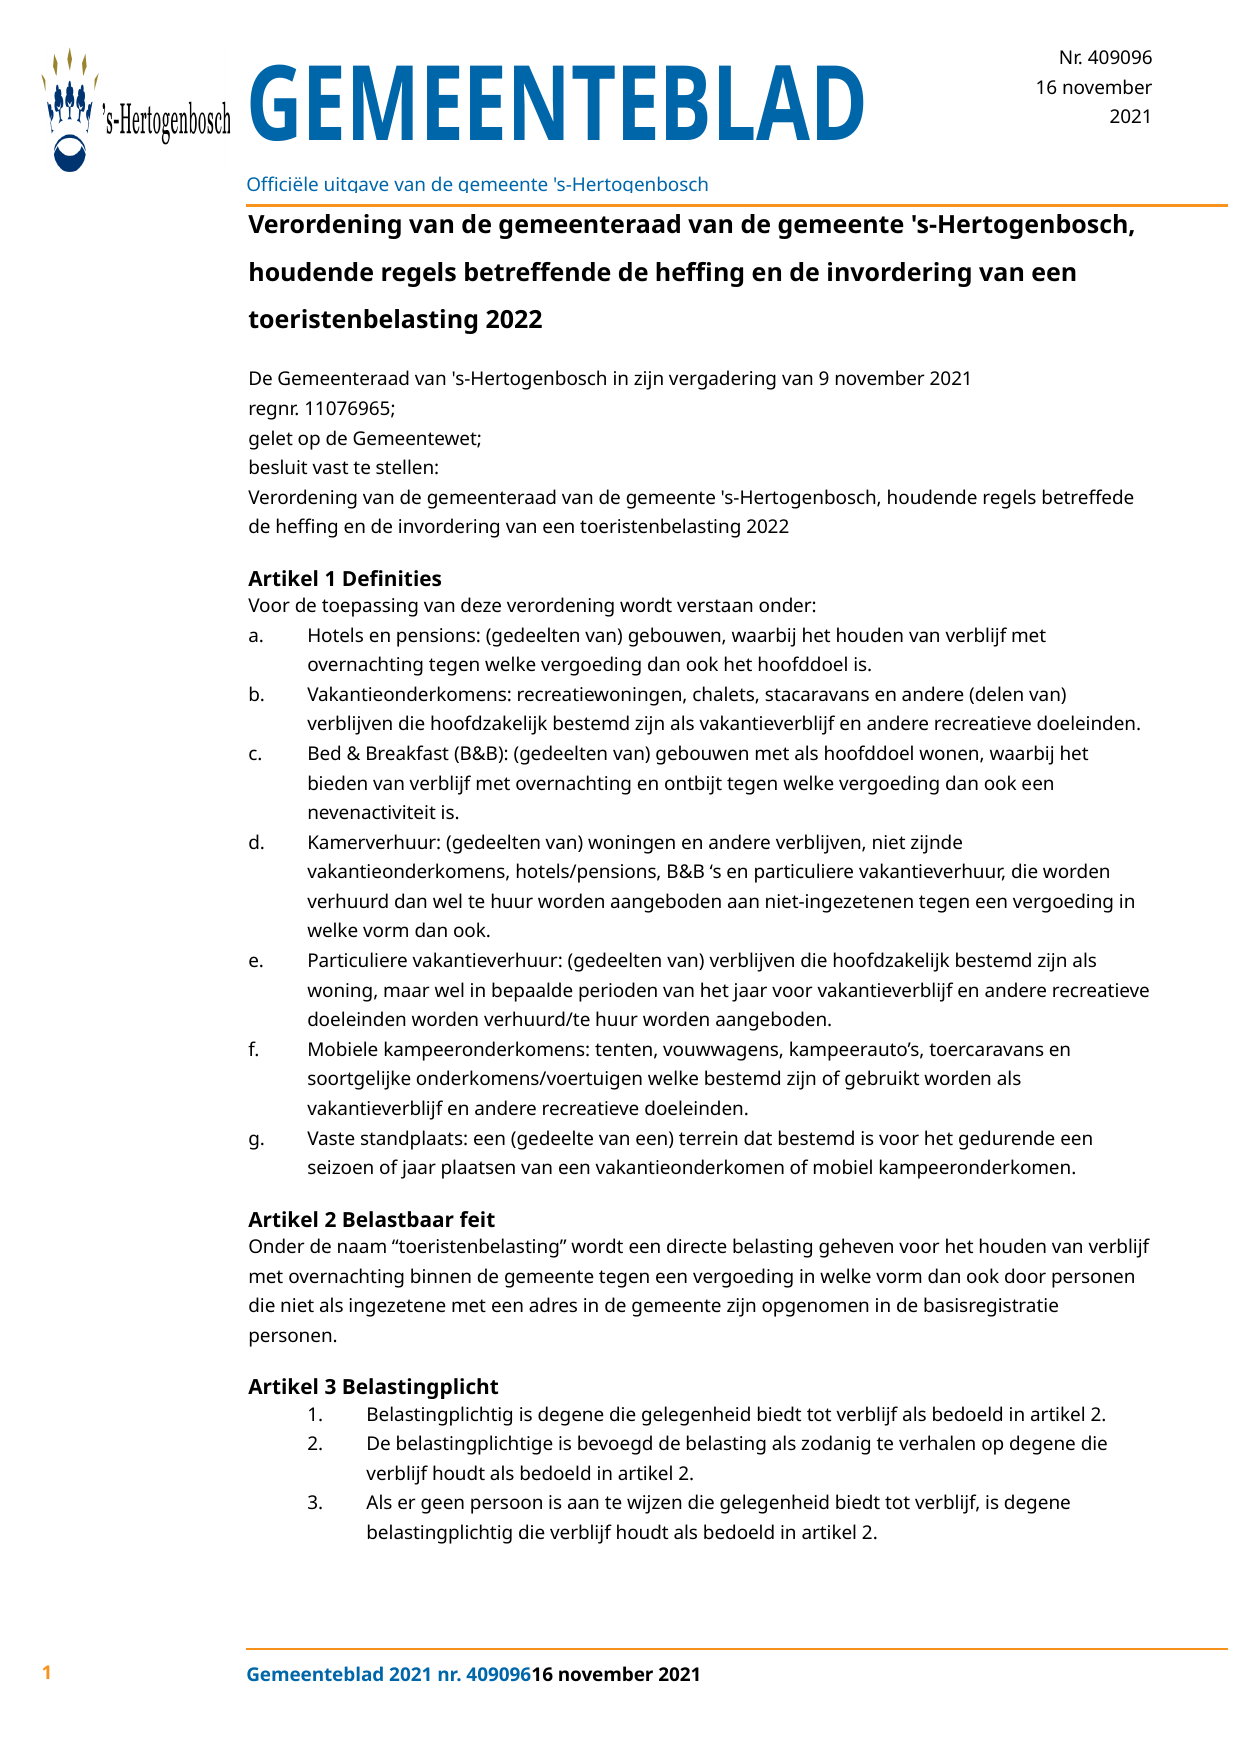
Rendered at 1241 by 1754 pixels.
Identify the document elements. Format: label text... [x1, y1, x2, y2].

list Vaste standplaats: een (gedeelte van een) terrein dat bestemd is voor het gedurende een seizoen of jaar plaatsen van een vakantieonderkomen of mobiel kampeeronderkomen. [248, 1125, 1152, 1180]
list Als er geen persoon is aan te wijzen die gelegenheid biedt tot verblijf, is degene belastingplichtig die verblijf houdt als bedoeld in artikel 2. [307, 1489, 1152, 1545]
text Artikel 2 Belastbaar feit [248, 1205, 1152, 1233]
list Bed & Breakfast (B&B): (gedeelten van) gebouwen met als hoofddoel wonen, waarbij het bieden van verblijf met overnachting en ontbijt tegen welke vergoeding dan ook een nevenactiviteit is. [248, 740, 1152, 825]
picture [41, 47, 231, 172]
text Onder de naam “toeristenbelasting” wordt een directe belasting geheven voor het houden van verblijf met overnachting binnen de gemeente tegen een vergoeding in welke vorm dan ook door personen die niet als ingezetene met een adres in de gemeente zijn opgenomen in de basisregistratie personen. [248, 1233, 1152, 1348]
list Mobiele kampeeronderkomens: tenten, vouwwagens, kampeerauto’s, toercaravans en soortgelijke onderkomens/voertuigen welke bestemd zijn of gebruikt worden als vakantieverblijf en andere recreatieve doeleinden. [248, 1036, 1152, 1121]
text Voor de toepassing van deze verordening wordt verstaan onder: [248, 592, 1152, 618]
list Kamerverhuur: (gedeelten van) woningen en andere verblijven, niet zijnde vakantieonderkomens, hotels/pensions, B&B ‘s en particuliere vakantieverhuur, die worden verhuurd dan wel te huur worden aangeboden aan niet-ingezetenen tegen een vergoeding in welke vorm dan ook. [248, 829, 1152, 943]
list Particuliere vakantieverhuur: (gedeelten van) verblijven die hoofdzakelijk bestemd zijn als woning, maar wel in bepaalde perioden van het jaar voor vakantieverblijf en andere recreatieve doeleinden worden verhuurd/te huur worden aangeboden. [248, 947, 1152, 1032]
list Belastingplichtig is degene die gelegenheid biedt tot verblijf als bedoeld in artikel 2. [307, 1401, 1152, 1427]
text Artikel 1 Definities [248, 564, 1152, 592]
text Verordening van de gemeenteraad van de gemeente 's-Hertogenbosch, houdende regels betreffende de heffing en de invordering van een toeristenbelasting 2022 [248, 207, 1152, 336]
text Artikel 3 Belastingplicht [248, 1372, 1152, 1401]
text De Gemeenteraad van 's-Hertogenbosch in zijn vergadering van 9 november 2021 [248, 366, 1152, 391]
text Verordening van de gemeenteraad van de gemeente 's-Hertogenbosch, houdende regels betreffede de heffing en de invordering van een toeristenbelasting 2022 [248, 484, 1152, 539]
list Vakantieonderkomens: recreatiewoningen, chalets, stacaravans en andere (delen van) verblijven die hoofdzakelijk bestemd zijn als vakantieverblijf en andere recreatieve doeleinden. [248, 681, 1152, 736]
list Hotels en pensions: (gedeelten van) gebouwen, waarbij het houden van verblijf met overnachting tegen welke vergoeding dan ook het hoofddoel is. [248, 622, 1152, 677]
text regnr. 11076965; [248, 395, 1152, 421]
list De belastingplichtige is bevoegd de belasting als zodanig te verhalen op degene die verblijf houdt als bedoeld in artikel 2. [307, 1430, 1152, 1486]
text gelet op de Gemeentewet; [248, 425, 1152, 450]
text besluit vast te stellen: [248, 454, 1152, 480]
